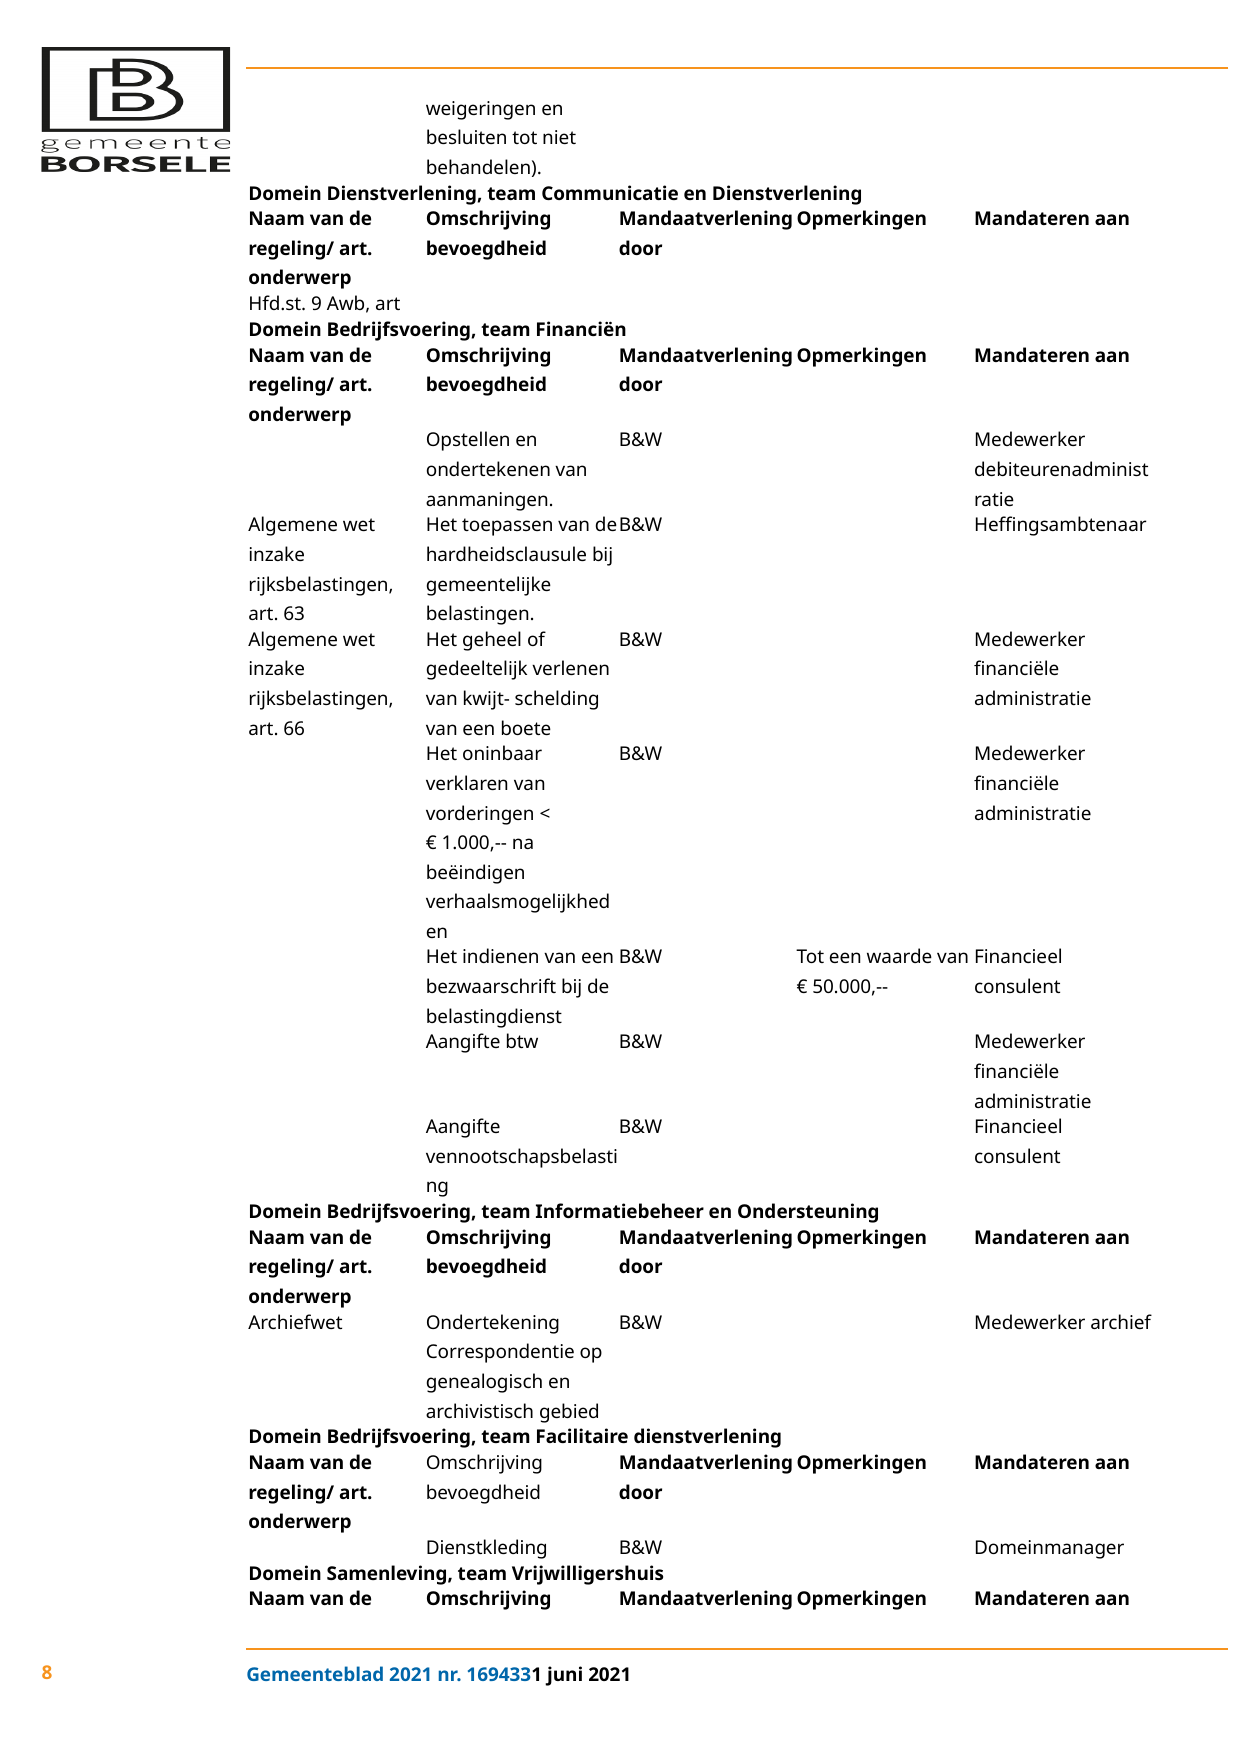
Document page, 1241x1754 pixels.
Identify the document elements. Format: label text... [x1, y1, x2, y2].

table_cell Het toepassen van de hardheidsclausule bij gemeentelijke belastingen. [426, 512, 619, 626]
table_cell [248, 1029, 426, 1113]
table_cell [619, 290, 796, 316]
table_cell Heffingsambtenaar [974, 512, 1152, 626]
table_cell Naam van de regeling/ art. onderwerp [248, 205, 426, 290]
table_cell Medewerker financiële administratie [974, 741, 1152, 944]
table_cell Archiefwet [248, 1309, 426, 1423]
table_cell Aangifte btw [426, 1029, 619, 1113]
table_cell Omschrijving bevoegdheid [426, 1224, 619, 1309]
table_cell Financieel consulent [974, 944, 1152, 1029]
table_cell [248, 1114, 426, 1198]
table_cell [974, 95, 1152, 180]
table_cell B&W [619, 741, 796, 944]
table_cell [796, 741, 974, 944]
table_cell Mandaatverlening door [619, 1449, 796, 1534]
table_cell Mandaatverlening door [619, 1224, 796, 1309]
table_cell Aangifte vennootschapsbelasting [426, 1114, 619, 1198]
table_cell Algemene wet inzake rijksbelastingen, art. 66 [248, 626, 426, 741]
table_cell Dienstkleding [426, 1534, 619, 1560]
picture [41, 47, 231, 172]
table_cell [248, 944, 426, 1029]
table_cell Mandateren aan [974, 1449, 1152, 1534]
table_cell weigeringen en besluiten tot niet behandelen). [426, 95, 619, 180]
table_cell Het indienen van een bezwaarschrift bij de belastingdienst [426, 944, 619, 1029]
table_cell [796, 1309, 974, 1423]
table_cell Omschrijving bevoegdheid [426, 342, 619, 427]
table_cell Naam van de regeling/ art. onderwerp [248, 1224, 426, 1309]
table_cell Medewerker archief [974, 1309, 1152, 1423]
table_cell Domeinmanager [974, 1534, 1152, 1560]
table_cell B&W [619, 512, 796, 626]
table_cell [796, 1114, 974, 1198]
table_cell [974, 290, 1152, 316]
table_cell Medewerker financiële administratie [974, 626, 1152, 741]
table_cell [426, 290, 619, 316]
table_cell Naam van de regeling/ art. onderwerp [248, 342, 426, 427]
table_cell Medewerker debiteurenadministratie [974, 427, 1152, 512]
table_cell Domein Bedrijfsvoering, team Informatiebeheer en Ondersteuning [248, 1199, 1152, 1224]
table_cell [796, 512, 974, 626]
table_cell Naam van de regeling/ art. onderwerp [248, 1449, 426, 1534]
table_cell Mandaatverlening door [619, 342, 796, 427]
table_cell B&W [619, 427, 796, 512]
table_cell Domein Bedrijfsvoering, team Facilitaire dienstverlening [248, 1424, 1152, 1449]
table_cell [796, 1534, 974, 1560]
table_cell Opmerkingen [796, 1224, 974, 1309]
table_cell [796, 626, 974, 741]
table_cell [248, 1534, 426, 1560]
table_cell Domein Samenleving, team Vrijwilligershuis [248, 1560, 1152, 1586]
table_cell Medewerker financiële administratie [974, 1029, 1152, 1113]
table_cell Omschrijving bevoegdheid [426, 205, 619, 290]
table_cell [796, 427, 974, 512]
table_cell [619, 95, 796, 180]
table_cell [248, 427, 426, 512]
table_cell Domein Dienstverlening, team Communicatie en Dienstverlening [248, 180, 1152, 205]
table_cell Algemene wet inzake rijksbelastingen, art. 63 [248, 512, 426, 626]
table_cell Hfd.st. 9 Awb, art [248, 290, 426, 316]
table_cell Het oninbaar verklaren van vorderingen < € 1.000,-- na beëindigen verhaalsmogelijkheden [426, 741, 619, 944]
table_cell B&W [619, 1534, 796, 1560]
table_cell Mandateren aan [974, 205, 1152, 290]
table_cell Opmerkingen [796, 205, 974, 290]
table_cell Mandaatverlening [619, 1586, 796, 1611]
table_cell Mandaatverlening door [619, 205, 796, 290]
table_cell Naam van de [248, 1586, 426, 1611]
table_cell Opmerkingen [796, 1586, 974, 1611]
table_cell Financieel consulent [974, 1114, 1152, 1198]
table_cell Domein Bedrijfsvoering, team Financiën [248, 316, 1152, 342]
table_cell B&W [619, 626, 796, 741]
table_cell B&W [619, 1309, 796, 1423]
table_cell Omschrijving bevoegdheid [426, 1449, 619, 1534]
table_cell Opmerkingen [796, 1449, 974, 1534]
table_cell B&W [619, 944, 796, 1029]
table_cell Mandateren aan [974, 342, 1152, 427]
table_cell Omschrijving [426, 1586, 619, 1611]
table_cell [796, 1029, 974, 1113]
table_cell Ondertekening Correspondentie op genealogisch en archivistisch gebied [426, 1309, 619, 1423]
table_cell Opstellen en ondertekenen van aanmaningen. [426, 427, 619, 512]
table_cell Tot een waarde van € 50.000,-- [796, 944, 974, 1029]
table_cell Opmerkingen [796, 342, 974, 427]
table_cell B&W [619, 1029, 796, 1113]
table_cell [248, 741, 426, 944]
table_cell Het geheel of gedeeltelijk verlenen van kwijt- schelding van een boete [426, 626, 619, 741]
table_cell Mandateren aan [974, 1224, 1152, 1309]
table_cell Mandateren aan [974, 1586, 1152, 1611]
table_cell B&W [619, 1114, 796, 1198]
table_cell [796, 95, 974, 180]
table_cell [796, 290, 974, 316]
table_cell [248, 95, 426, 180]
